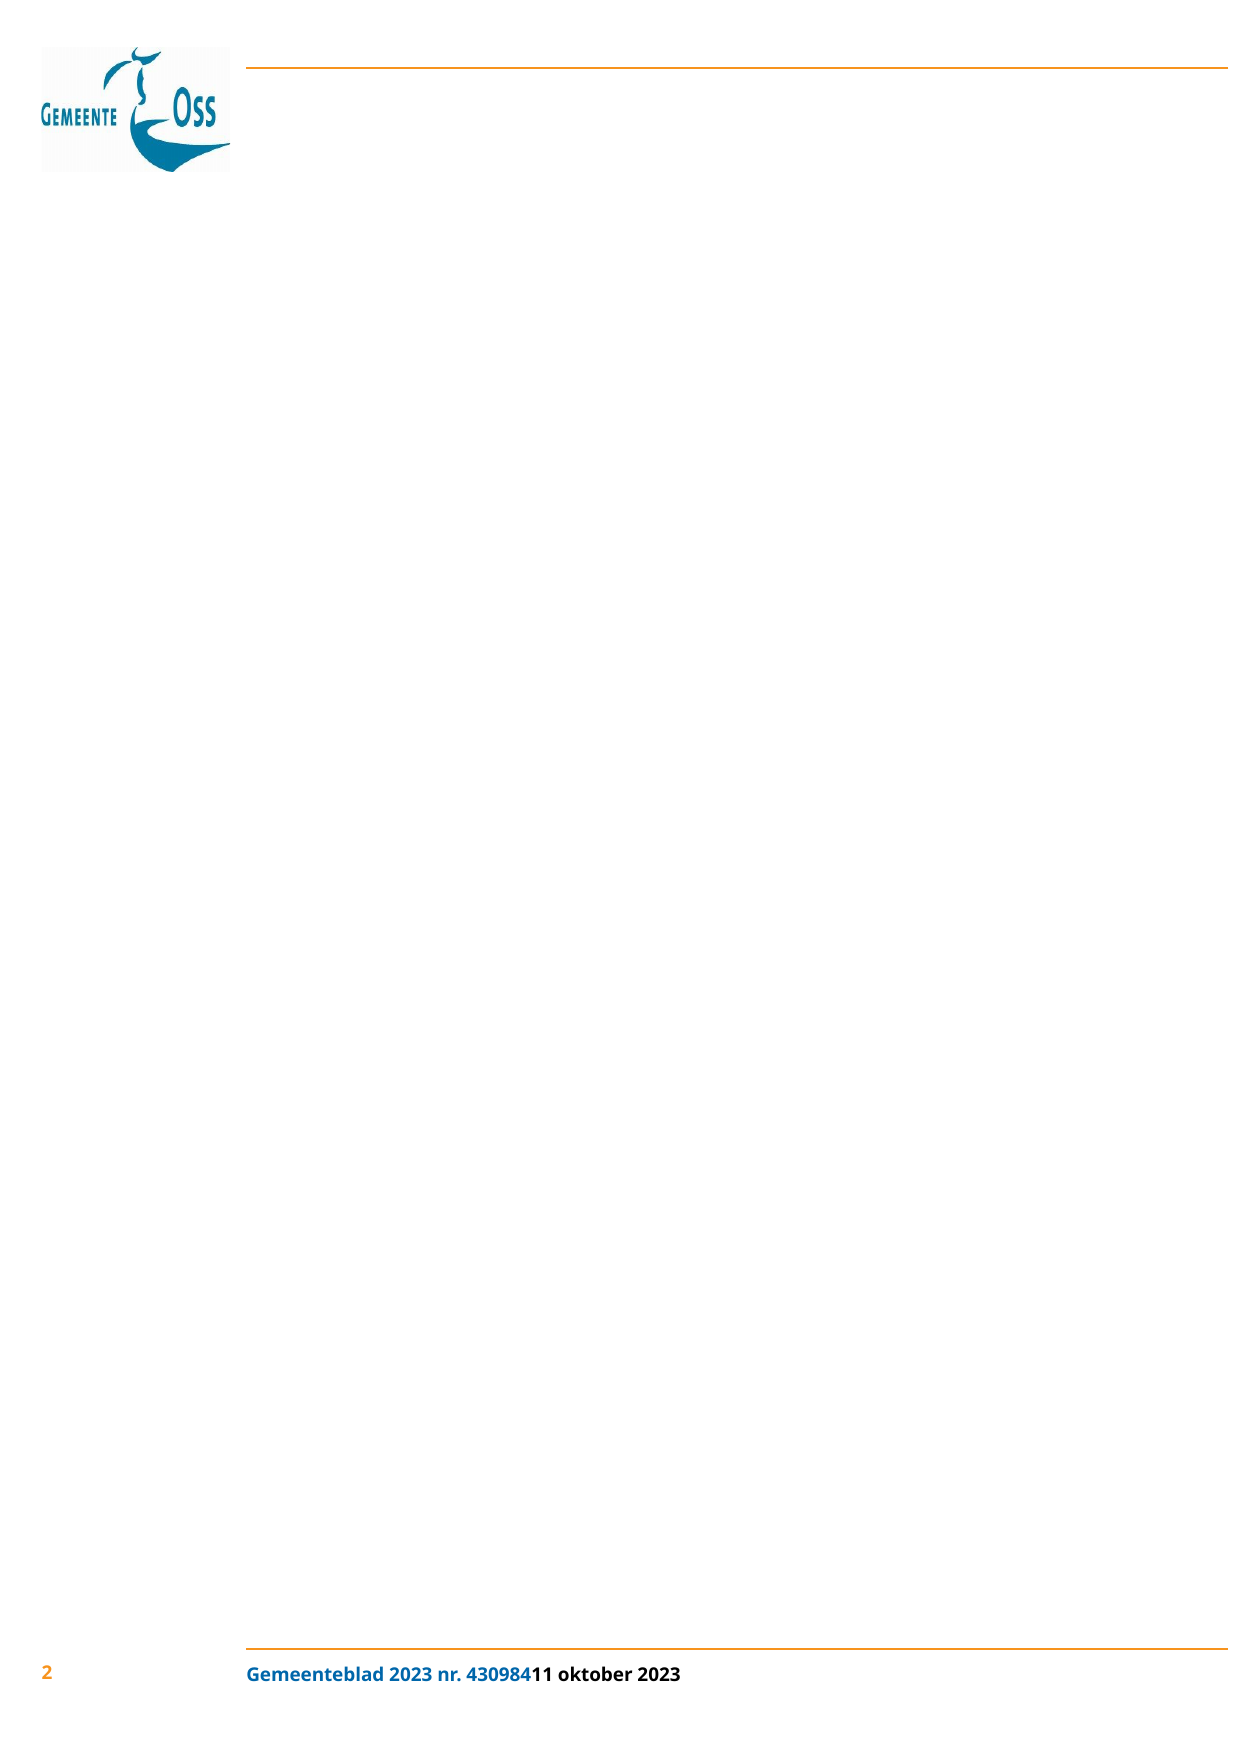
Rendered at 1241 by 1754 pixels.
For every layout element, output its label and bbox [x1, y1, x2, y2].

picture [41, 47, 231, 172]
